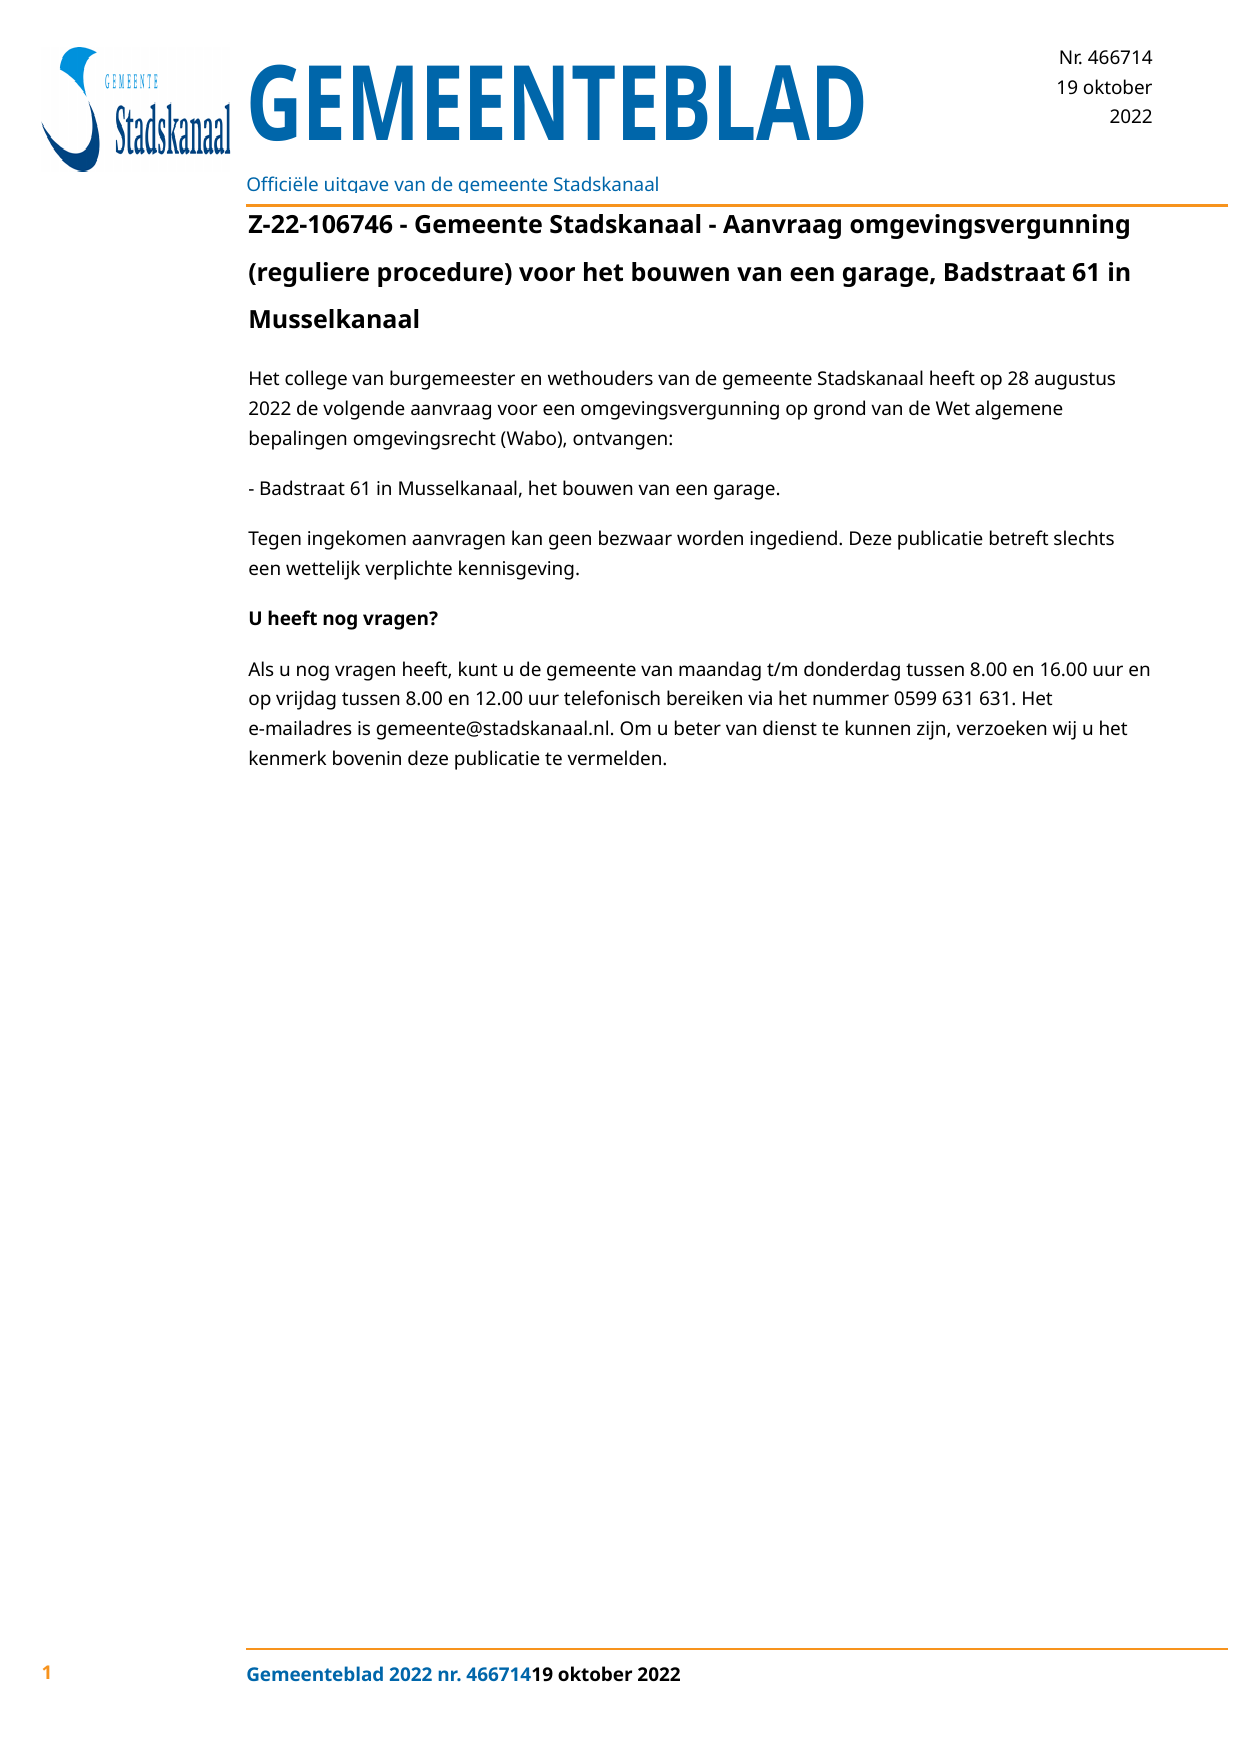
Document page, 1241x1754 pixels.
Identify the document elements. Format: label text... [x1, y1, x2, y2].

text Z-22-106746 - Gemeente Stadskanaal - Aanvraag omgevingsvergunning (reguliere procedure) voor het bouwen van een garage, Badstraat 61 in Musselkanaal [248, 207, 1152, 336]
text Het college van burgemeester en wethouders van de gemeente Stadskanaal heeft op 28 augustus 2022 de volgende aanvraag voor een omgevingsvergunning op grond van de Wet algemene bepalingen omgevingsrecht (Wabo), ontvangen: [248, 366, 1152, 450]
text Tegen ingekomen aanvragen kan geen bezwaar worden ingediend. Deze publicatie betreft slechts een wettelijk verplichte kennisgeving. [248, 526, 1152, 581]
text Als u nog vragen heeft, kunt u de gemeente van maandag t/m donderdag tussen 8.00 en 16.00 uur en op vrijdag tussen 8.00 en 12.00 uur telefonisch bereiken via het nummer 0599 631 631. Het e‑mailadres is gemeente@stadskanaal.nl. Om u beter van dienst te kunnen zijn, verzoeken wij u het kenmerk bovenin deze publicatie te vermelden. [248, 656, 1152, 770]
picture [41, 47, 231, 172]
text U heeft nog vragen? [248, 606, 1152, 631]
text - Badstraat 61 in Musselkanaal, het bouwen van een garage. [248, 475, 1152, 501]
